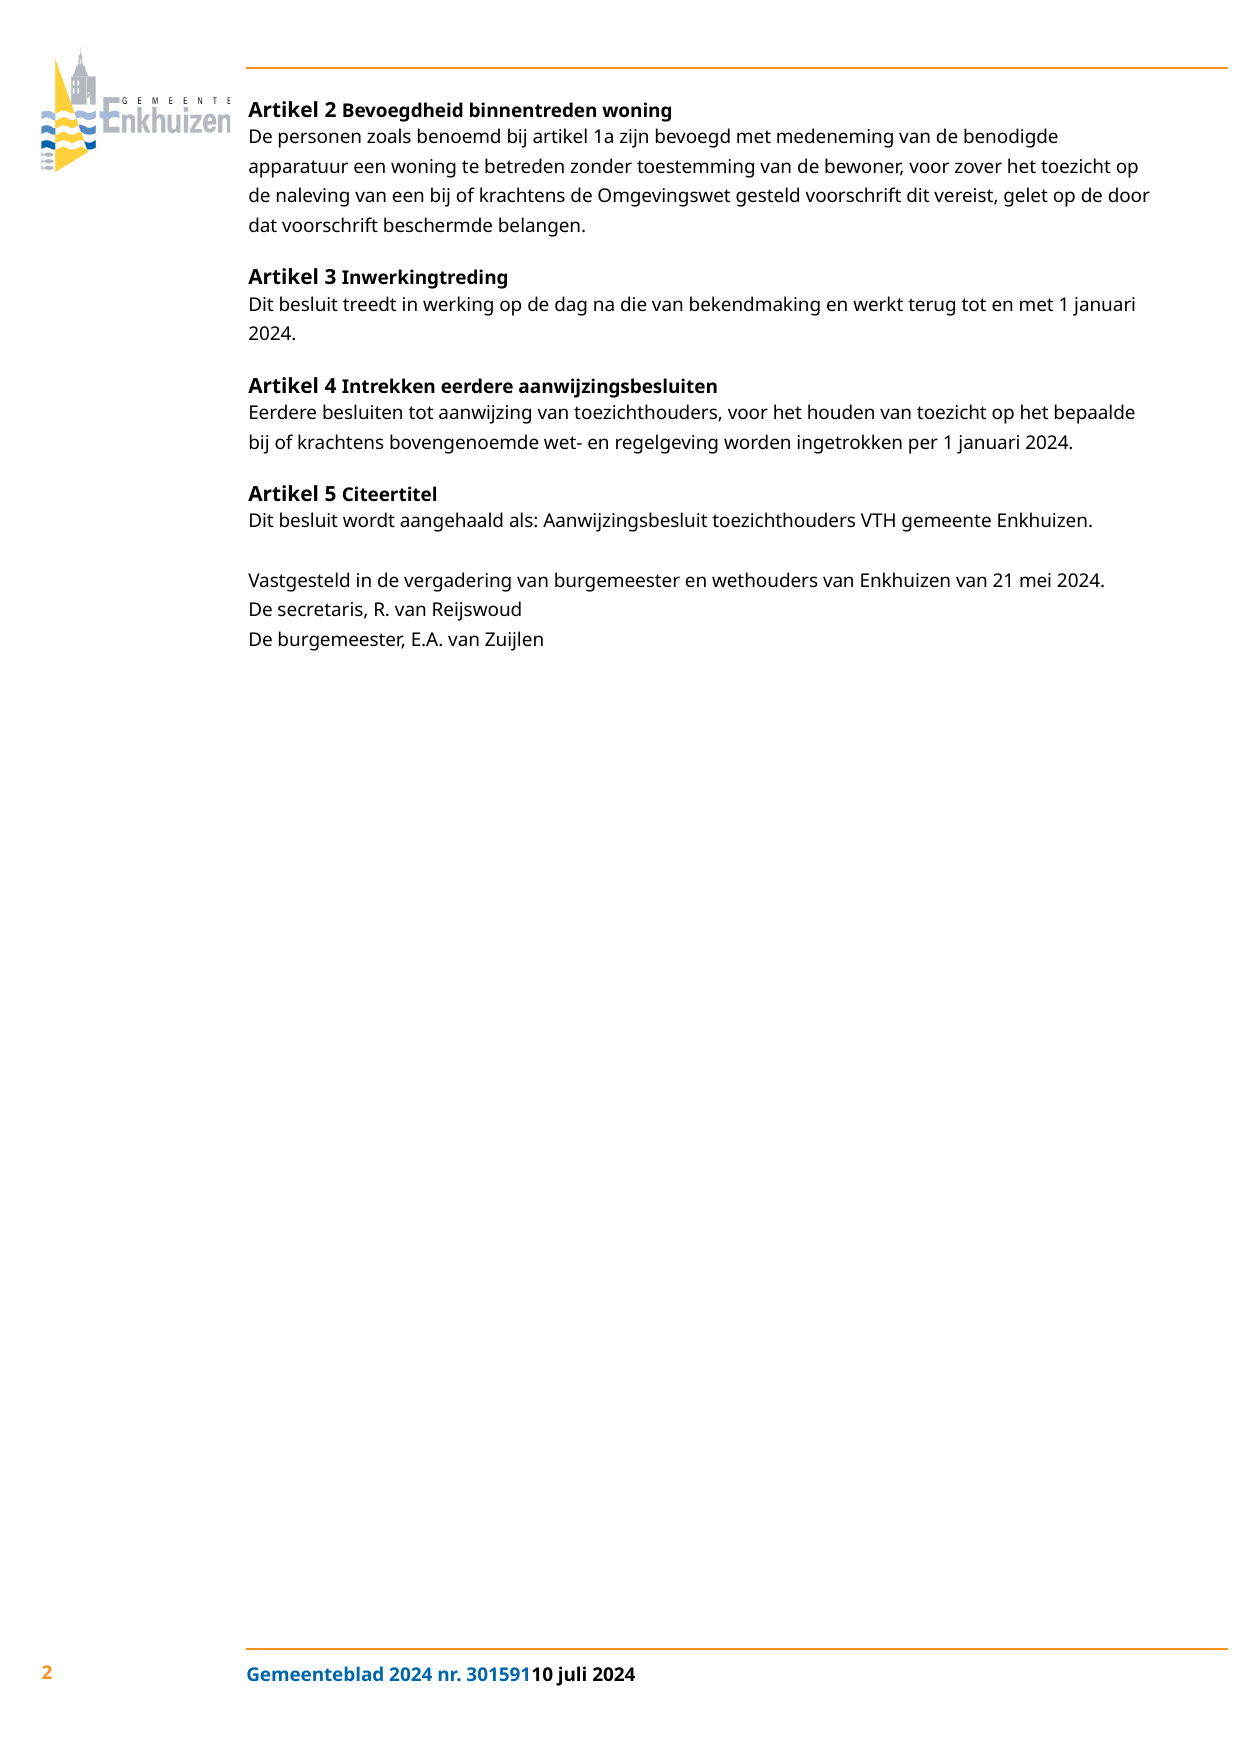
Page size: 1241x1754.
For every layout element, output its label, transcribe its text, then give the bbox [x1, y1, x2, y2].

text Artikel 2 Bevoegdheid binnentreden woning [248, 95, 1152, 123]
text Artikel 4 Intrekken eerdere aanwijzingsbesluiten [248, 371, 1152, 399]
text Eerdere besluiten tot aanwijzing van toezichthouders, voor het houden van toezicht op het bepaalde bij of krachtens bovengenoemde wet- en regelgeving worden ingetrokken per 1 januari 2024. [248, 399, 1152, 454]
text Vastgesteld in de vergadering van burgemeester en wethouders van Enkhuizen van 21 mei 2024. [248, 567, 1152, 593]
text Dit besluit treedt in werking op de dag na die van bekendmaking en werkt terug tot en met 1 januari 2024. [248, 291, 1152, 346]
text Dit besluit wordt aangehaald als: Aanwijzingsbesluit toezichthouders VTH gemeente Enkhuizen. [248, 508, 1152, 533]
text De personen zoals benoemd bij artikel 1a zijn bevoegd met medeneming van de benodigde apparatuur een woning te betreden zonder toestemming van de bewoner, voor zover het toezicht op de naleving van een bij of krachtens de Omgevingswet gesteld voorschrift dit vereist, gelet op de door dat voorschrift beschermde belangen. [248, 123, 1152, 238]
text De secretaris, R. van Reijswoud [248, 596, 1152, 622]
text Artikel 5 Citeertitel [248, 479, 1152, 508]
picture [41, 47, 231, 172]
text Artikel 3 Inwerkingtreding [248, 262, 1152, 291]
text De burgemeester, E.A. van Zuijlen [248, 626, 1152, 652]
